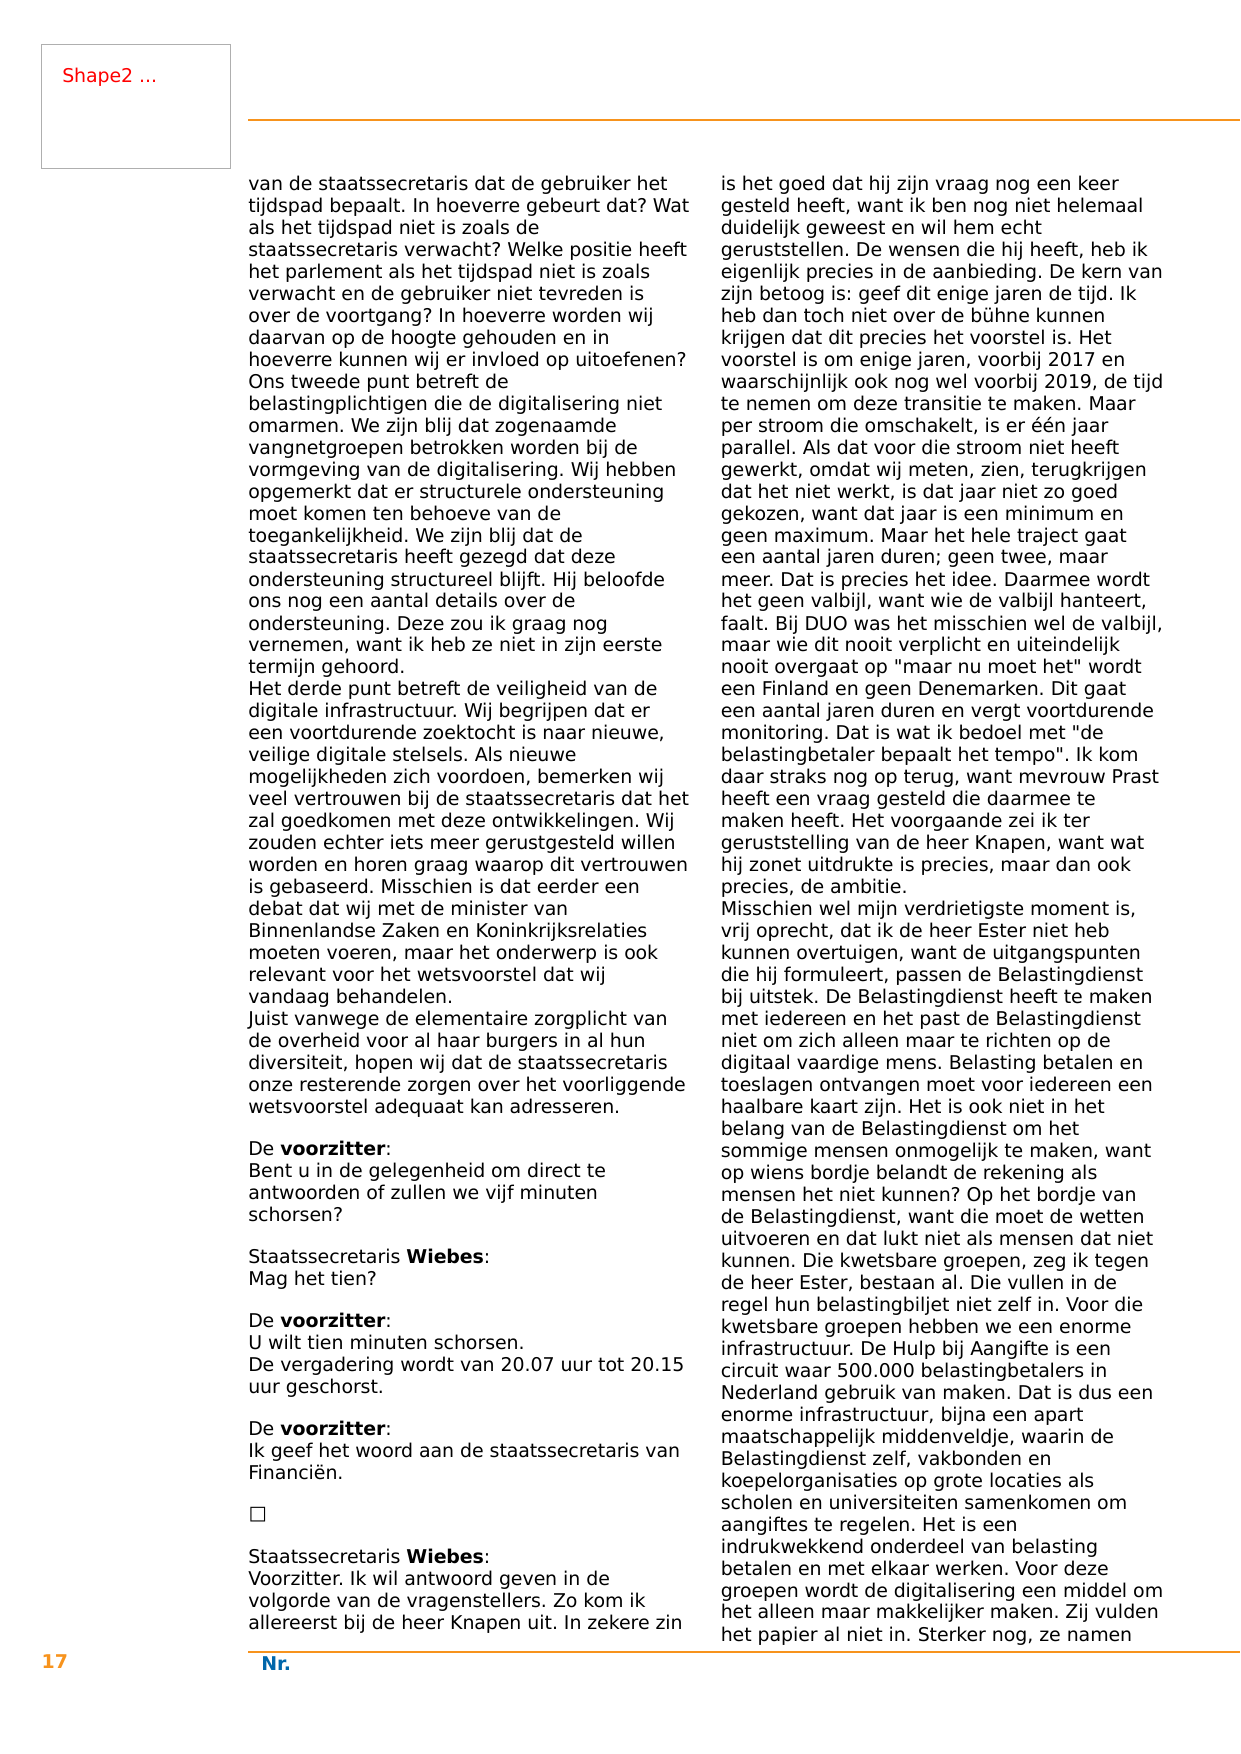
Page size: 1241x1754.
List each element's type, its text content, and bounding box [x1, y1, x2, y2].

text Voorzitter. Ik wil antwoord geven in de volgorde van de vragenstellers. Zo kom ik allereerst bij de heer Knapen uit. In zekere zin [248, 1568, 691, 1633]
text De voorzitter: [248, 1418, 691, 1440]
text Het derde punt betreft de veiligheid van de digitale infrastructuur. Wij begrijpen dat er een voortdurende zoektocht is naar nieuwe, veilige digitale stelsels. Als nieuwe mogelijkheden zich voordoen, bemerken wij veel vertrouwen bij de staatssecretaris dat het zal goedkomen met deze ontwikkelingen. Wij zouden echter iets meer gerustgesteld willen worden en horen graag waarop dit vertrouwen is gebaseerd. Misschien is dat eerder een debat dat wij met de minister van Binnenlandse Zaken en Koninkrijksrelaties moeten voeren, maar het onderwerp is ook relevant voor het wetsvoorstel dat wij vandaag behandelen. [248, 678, 691, 1008]
text Ik geef het woord aan de staatssecretaris van Financiën. [248, 1440, 691, 1484]
text Staatssecretaris Wiebes: [248, 1246, 691, 1268]
text ⬜ [248, 1504, 691, 1526]
text U wilt tien minuten schorsen. [248, 1332, 691, 1354]
text De vergadering wordt van 20.07 uur tot 20.15 uur geschorst. [248, 1354, 691, 1398]
text De voorzitter: [248, 1138, 691, 1160]
text is het goed dat hij zijn vraag nog een keer gesteld heeft, want ik ben nog niet helemaal duidelijk geweest en wil hem echt geruststellen. De wensen die hij heeft, heb ik eigenlijk precies in de aanbieding. De kern van zijn betoog is: geef dit enige jaren de tijd. Ik heb dan toch niet over de bühne kunnen krijgen dat dit precies het voorstel is. Het voorstel is om enige jaren, voorbij 2017 en waarschijnlijk ook nog wel voorbij 2019, de tijd te nemen om deze transitie te maken. Maar per stroom die omschakelt, is er één jaar parallel. Als dat voor die stroom niet heeft gewerkt, omdat wij meten, zien, terugkrijgen dat het niet werkt, is dat jaar niet zo goed gekozen, want dat jaar is een minimum en geen maximum. Maar het hele traject gaat een aantal jaren duren; geen twee, maar meer. Dat is precies het idee. Daarmee wordt het geen valbijl, want wie de valbijl hanteert, faalt. Bij DUO was het misschien wel de valbijl, maar wie dit nooit verplicht en uiteindelijk nooit overgaat op "maar nu moet het" wordt een Finland en geen Denemarken. Dit gaat een aantal jaren duren en vergt voortdurende monitoring. Dat is wat ik bedoel met "de belastingbetaler bepaalt het tempo". Ik kom daar straks nog op terug, want mevrouw Prast heeft een vraag gesteld die daarmee te maken heeft. Het voorgaande zei ik ter geruststelling van de heer Knapen, want wat hij zonet uitdrukte is precies, maar dan ook precies, de ambitie. [721, 173, 1163, 898]
text Staatssecretaris Wiebes: [248, 1546, 691, 1568]
text Juist vanwege de elementaire zorgplicht van de overheid voor al haar burgers in al hun diversiteit, hopen wij dat de staatssecretaris onze resterende zorgen over het voorliggende wetsvoorstel adequaat kan adresseren. [248, 1008, 691, 1118]
text Ons tweede punt betreft de belastingplichtigen die de digitalisering niet omarmen. We zijn blij dat zogenaamde vangnetgroepen betrokken worden bij de vormgeving van de digitalisering. Wij hebben opgemerkt dat er structurele ondersteuning moet komen ten behoeve van de toegankelijkheid. We zijn blij dat de staatssecretaris heeft gezegd dat deze ondersteuning structureel blijft. Hij beloofde ons nog een aantal details over de ondersteuning. Deze zou ik graag nog vernemen, want ik heb ze niet in zijn eerste termijn gehoord. [248, 371, 691, 678]
text Mag het tien? [248, 1268, 691, 1290]
text Misschien wel mijn verdrietigste moment is, vrij oprecht, dat ik de heer Ester niet heb kunnen overtuigen, want de uitgangspunten die hij formuleert, passen de Belastingdienst bij uitstek. De Belastingdienst heeft te maken met iedereen en het past de Belastingdienst niet om zich alleen maar te richten op de digitaal vaardige mens. Belasting betalen en toeslagen ontvangen moet voor iedereen een haalbare kaart zijn. Het is ook niet in het belang van de Belastingdienst om het sommige mensen onmogelijk te maken, want op wiens bordje belandt de rekening als mensen het niet kunnen? Op het bordje van de Belastingdienst, want die moet de wetten uitvoeren en dat lukt niet als mensen dat niet kunnen. Die kwetsbare groepen, zeg ik tegen de heer Ester, bestaan al. Die vullen in de regel hun belastingbiljet niet zelf in. Voor die kwetsbare groepen hebben we een enorme infrastructuur. De Hulp bij Aangifte is een circuit waar 500.000 belastingbetalers in Nederland gebruik van maken. Dat is dus een enorme infrastructuur, bijna een apart maatschappelijk middenveldje, waarin de Belastingdienst zelf, vakbonden en koepelorganisaties op grote locaties als scholen en universiteiten samenkomen om aangiftes te regelen. Het is een indrukwekkend onderdeel van belasting betalen en met elkaar werken. Voor deze groepen wordt de digitalisering een middel om het alleen maar makkelijker maken. Zij vulden het papier al niet in. Sterker nog, ze namen [721, 898, 1163, 1645]
text van de staatssecretaris dat de gebruiker het tijdspad bepaalt. In hoeverre gebeurt dat? Wat als het tijdspad niet is zoals de staatssecretaris verwacht? Welke positie heeft het parlement als het tijdspad niet is zoals verwacht en de gebruiker niet tevreden is over de voortgang? In hoeverre worden wij daarvan op de hoogte gehouden en in hoeverre kunnen wij er invloed op uitoefenen? [248, 173, 691, 371]
text De voorzitter: [248, 1310, 691, 1332]
text Bent u in de gelegenheid om direct te antwoorden of zullen we vijf minuten schorsen? [248, 1160, 691, 1226]
